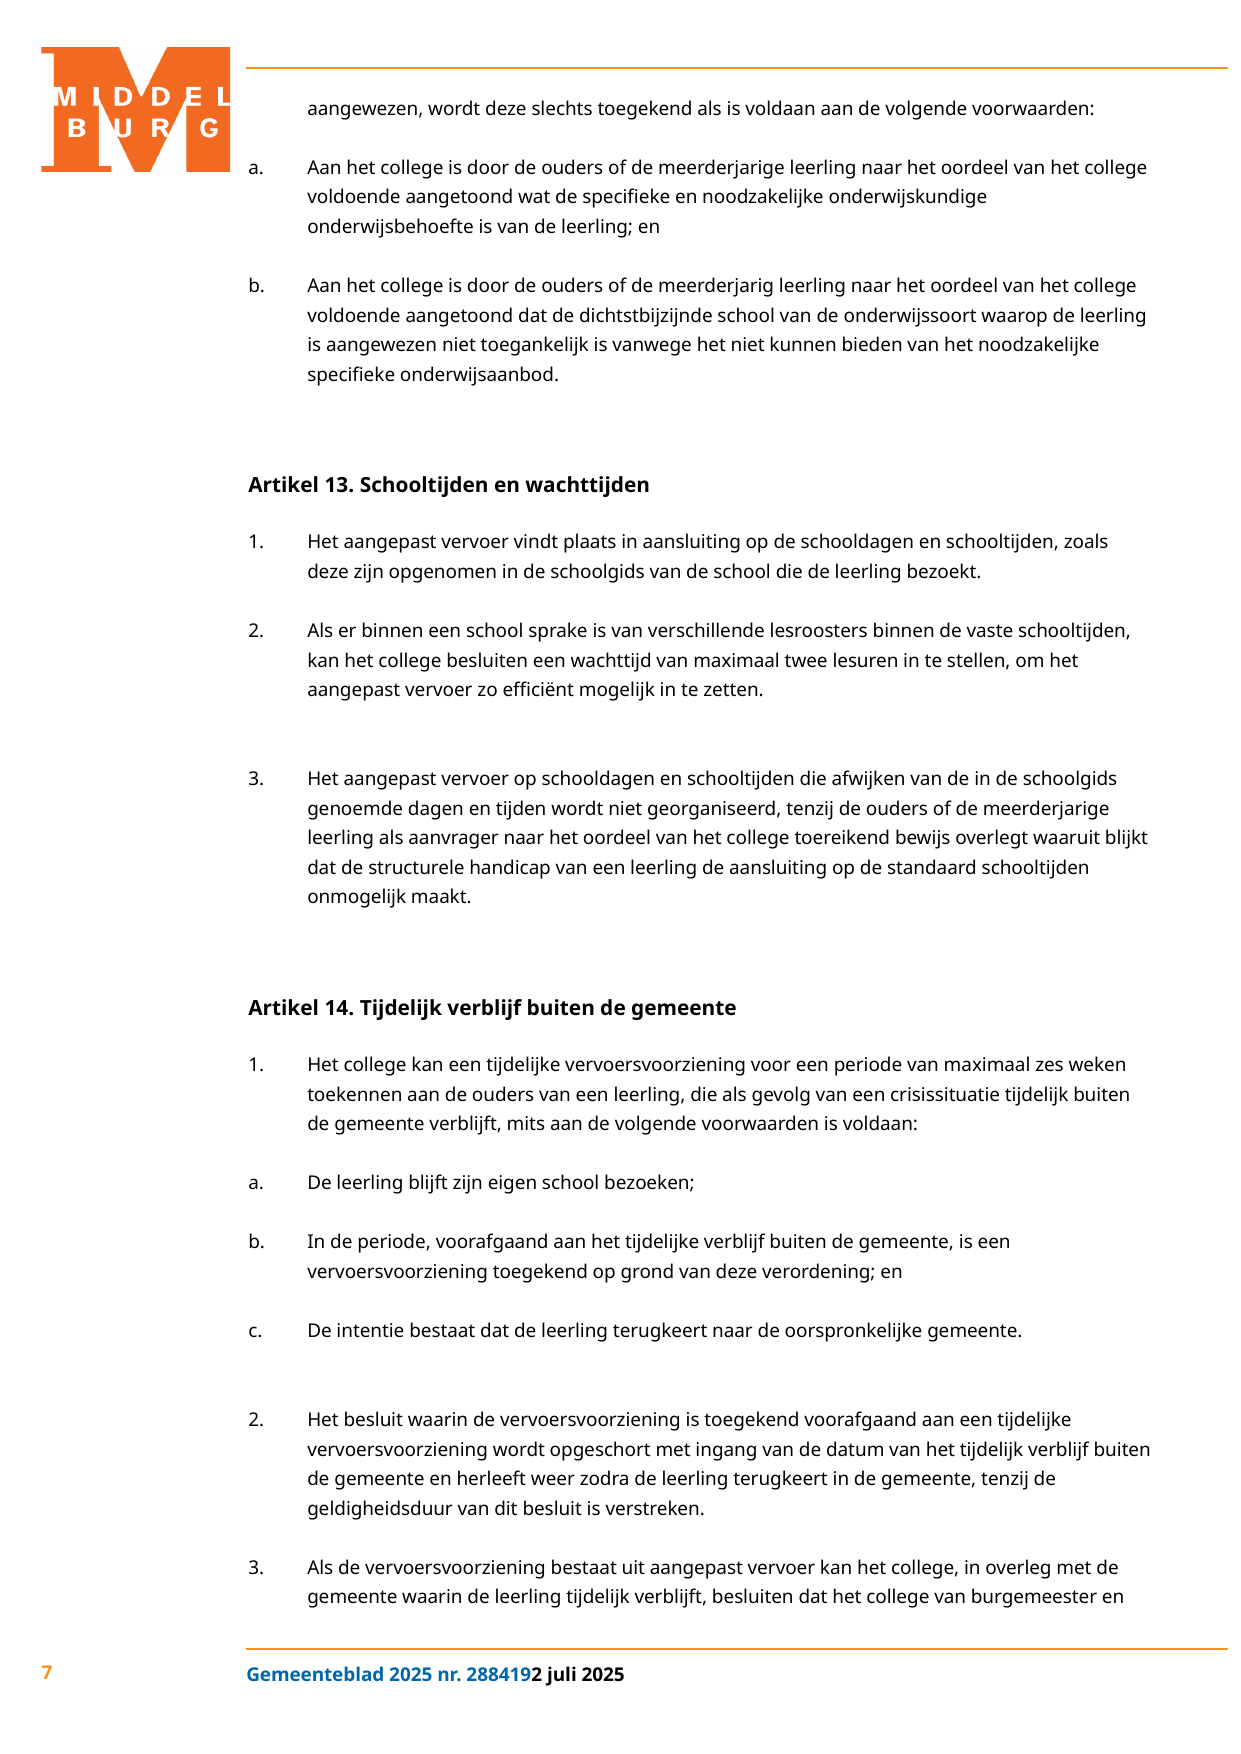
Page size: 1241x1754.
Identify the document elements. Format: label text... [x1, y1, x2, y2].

list Als de vervoersvoorziening bestaat uit aangepast vervoer kan het college, in overleg met de gemeente waarin de leerling tijdelijk verblijft, besluiten dat het college van burgemeester en [248, 1554, 1152, 1609]
list Het besluit waarin de vervoersvoorziening is toegekend voorafgaand aan een tijdelijke vervoersvoorziening wordt opgeschort met ingang van de datum van het tijdelijk verblijf buiten de gemeente en herleeft weer zodra de leerling terugkeert in de gemeente, tenzij de geldigheidsduur van dit besluit is verstreken. [248, 1406, 1152, 1521]
list Aan het college is door de ouders of de meerderjarige leerling naar het oordeel van het college voldoende aangetoond wat de specifieke en noodzakelijke onderwijskundige onderwijsbehoefte is van de leerling; en [248, 154, 1152, 239]
list In de periode, voorafgaand aan het tijdelijke verblijf buiten de gemeente, is een vervoersvoorziening toegekend op grond van deze verordening; en [248, 1229, 1152, 1284]
text Artikel 13. Schooltijden en wachttijden [248, 471, 1152, 499]
list Het aangepast vervoer vindt plaats in aansluiting op de schooldagen en schooltijden, zoals deze zijn opgenomen in de schoolgids van de school die de leerling bezoekt. [248, 529, 1152, 584]
list Het college kan een tijdelijke vervoersvoorziening voor een periode van maximaal zes weken toekennen aan de ouders van een leerling, die als gevolg van een crisissituatie tijdelijk buiten de gemeente verblijft, mits aan de volgende voorwaarden is voldaan: [248, 1051, 1152, 1136]
list Het aangepast vervoer op schooldagen en schooltijden die afwijken van de in de schoolgids genoemde dagen en tijden wordt niet georganiseerd, tenzij de ouders of de meerderjarige leerling als aanvrager naar het oordeel van het college toereikend bewijs overlegt waaruit blijkt dat de structurele handicap van een leerling de aansluiting op de standaard schooltijden onmogelijk maakt. [248, 765, 1152, 909]
text Artikel 14. Tijdelijk verblijf buiten de gemeente [248, 993, 1152, 1022]
list Aan het college is door de ouders of de meerderjarig leerling naar het oordeel van het college voldoende aangetoond dat de dichtstbijzijnde school van de onderwijssoort waarop de leerling is aangewezen niet toegankelijk is vanwege het niet kunnen bieden van het noodzakelijke specifieke onderwijsaanbod. [248, 272, 1152, 387]
picture [41, 47, 231, 172]
list De intentie bestaat dat de leerling terugkeert naar de oorspronkelijke gemeente. [248, 1317, 1152, 1343]
list Als er binnen een school sprake is van verschillende lesroosters binnen de vaste schooltijden, kan het college besluiten een wachttijd van maximaal twee lesuren in te stellen, om het aangepast vervoer zo efficiënt mogelijk in te zetten. [248, 617, 1152, 702]
list aangewezen, wordt deze slechts toegekend als is voldaan aan de volgende voorwaarden: [248, 95, 1152, 121]
list De leerling blijft zijn eigen school bezoeken; [248, 1169, 1152, 1195]
